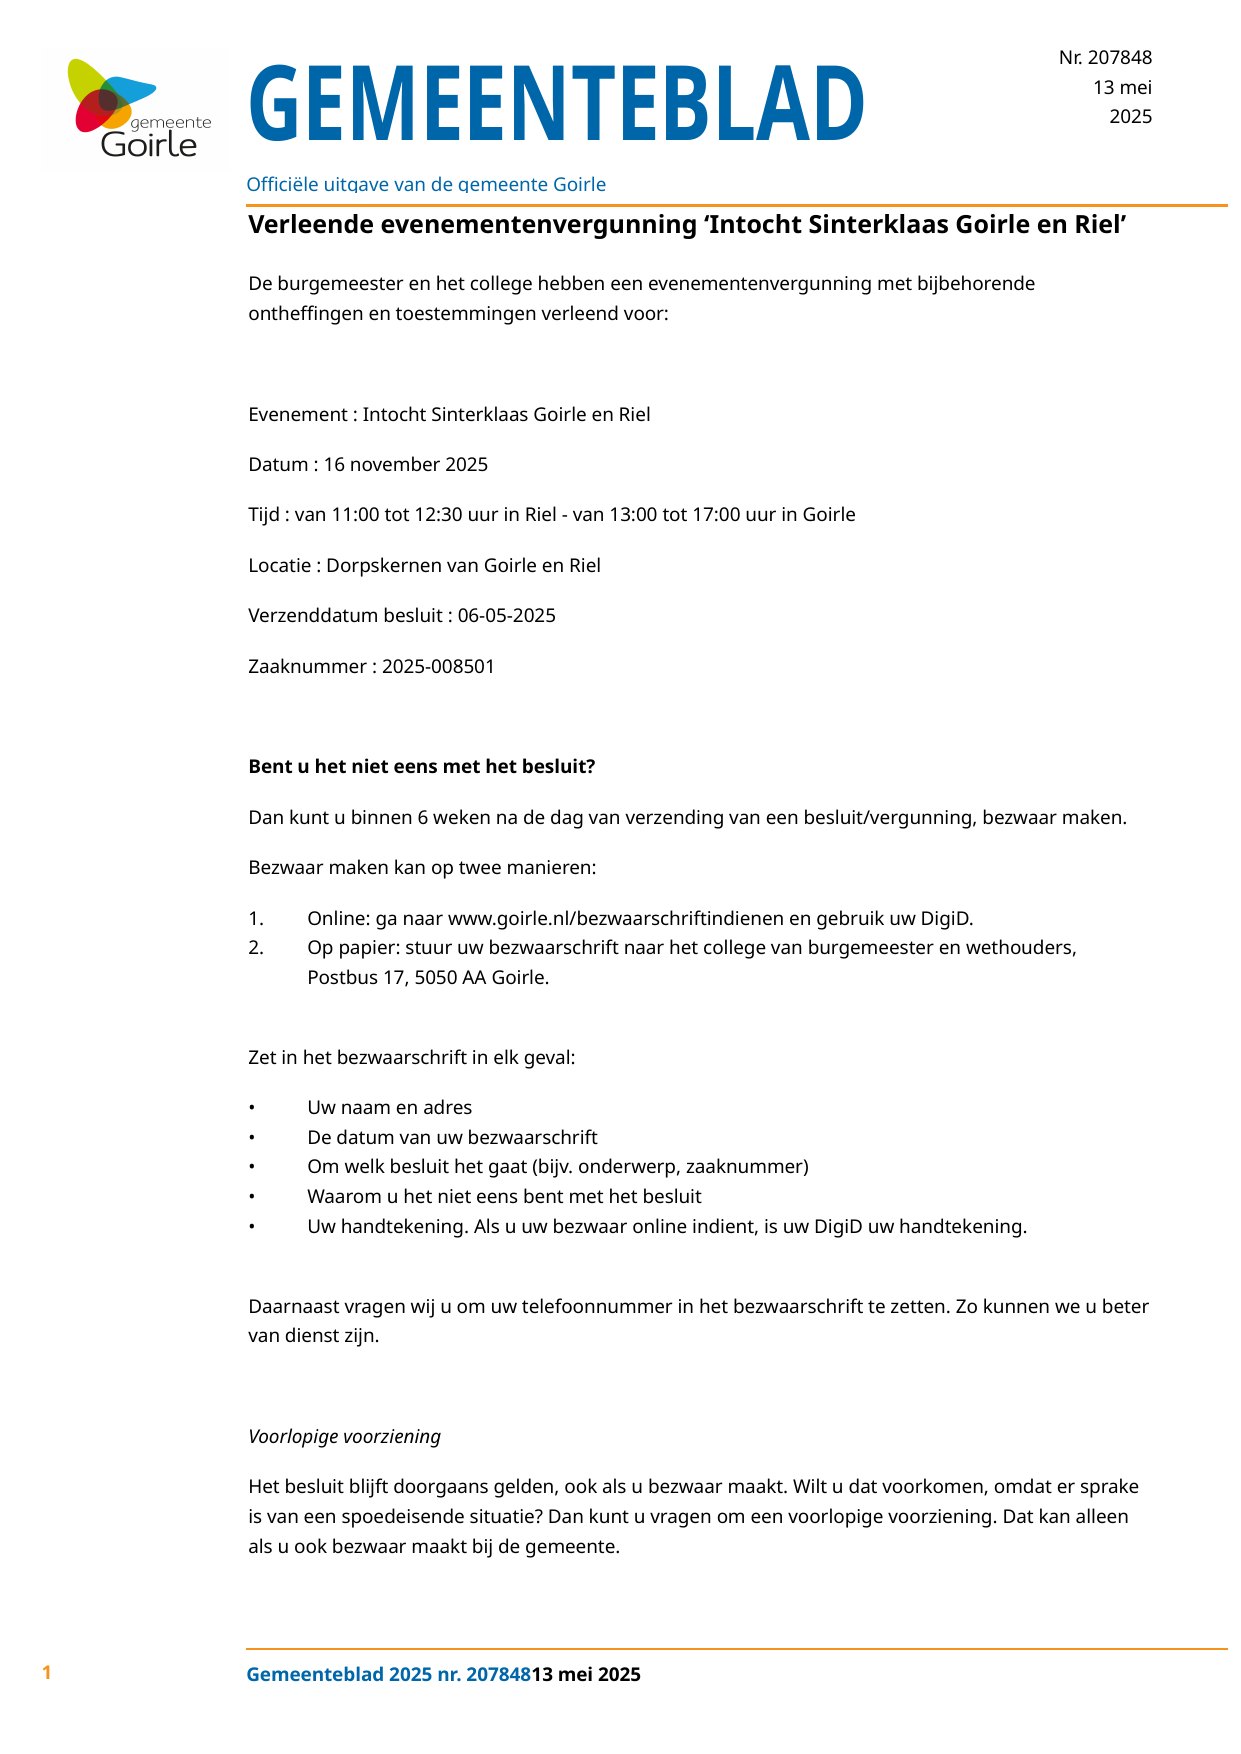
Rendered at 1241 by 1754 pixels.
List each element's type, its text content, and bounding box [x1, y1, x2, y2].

text Verleende evenementenvergunning ‘Intocht Sinterklaas Goirle en Riel’ [248, 207, 1152, 241]
text De burgemeester en het college hebben een evenementenvergunning met bijbehorende ontheffingen en toestemmingen verleend voor: [248, 270, 1152, 326]
list Online: ga naar www.goirle.nl/bezwaarschriftindienen en gebruik uw DigiD. [248, 905, 1152, 931]
text Tijd : van 11:00 tot 12:30 uur in Riel - van 13:00 tot 17:00 uur in Goirle [248, 502, 1152, 527]
list Op papier: stuur uw bezwaarschrift naar het college van burgemeester en wethouders, Postbus 17, 5050 AA Goirle. [248, 934, 1152, 990]
text Bent u het niet eens met het besluit? [248, 754, 1152, 779]
text Dan kunt u binnen 6 weken na de dag van verzending van een besluit/vergunning, bezwaar maken. [248, 804, 1152, 830]
list Om welk besluit het gaat (bijv. onderwerp, zaaknummer) [248, 1154, 1152, 1179]
text Bezwaar maken kan op twee manieren: [248, 854, 1152, 880]
text Locatie : Dorpskernen van Goirle en Riel [248, 552, 1152, 578]
text Evenement : Intocht Sinterklaas Goirle en Riel [248, 401, 1152, 426]
picture [41, 47, 231, 172]
text Zaaknummer : 2025-008501 [248, 653, 1152, 678]
text Daarnaast vragen wij u om uw telefoonnummer in het bezwaarschrift te zetten. Zo kunnen we u beter van dienst zijn. [248, 1293, 1152, 1348]
text Zet in het bezwaarschrift in elk geval: [248, 1044, 1152, 1070]
text Voorlopige voorziening [248, 1423, 1152, 1449]
list Uw naam en adres [248, 1094, 1152, 1120]
list Uw handtekening. Als u uw bezwaar online indient, is uw DigiD uw handtekening. [248, 1213, 1152, 1238]
text Verzenddatum besluit : 06-05-2025 [248, 602, 1152, 628]
list De datum van uw bezwaarschrift [248, 1124, 1152, 1150]
text Datum : 16 november 2025 [248, 451, 1152, 477]
list Waarom u het niet eens bent met het besluit [248, 1183, 1152, 1209]
text Het besluit blijft doorgaans gelden, ook als u bezwaar maakt. Wilt u dat voorkomen, omdat er sprake is van een spoedeisende situatie? Dan kunt u vragen om een voorlopige voorziening. Dat kan alleen als u ook bezwaar maakt bij de gemeente. [248, 1474, 1152, 1558]
